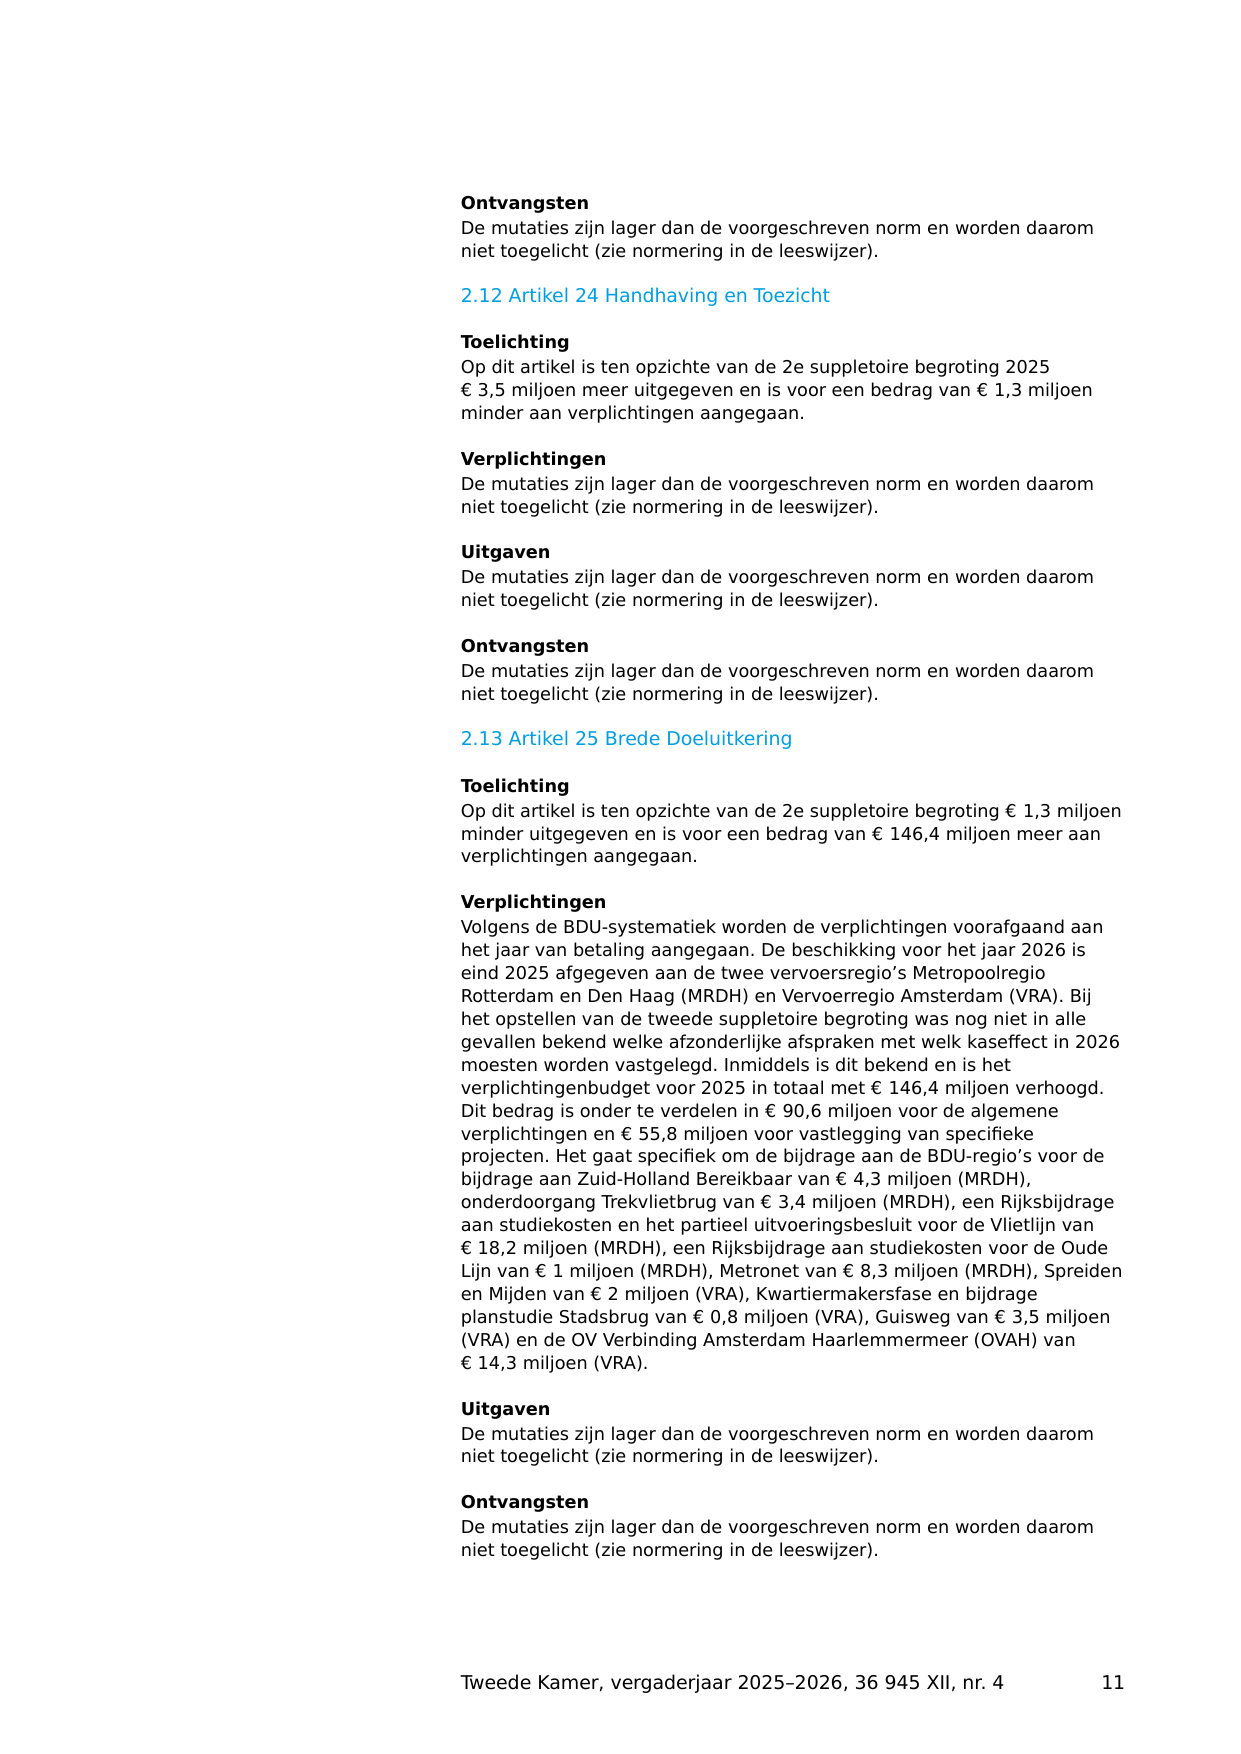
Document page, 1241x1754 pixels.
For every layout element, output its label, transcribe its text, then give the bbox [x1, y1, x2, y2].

text Toelichting [461, 774, 1125, 797]
text Uitgaven [461, 1397, 1125, 1419]
title 2.12 Artikel 24 Handhaving en Toezicht [461, 284, 1125, 306]
text Uitgaven [461, 541, 1125, 563]
text Ontvangsten [461, 191, 1125, 214]
text Toelichting [461, 330, 1125, 353]
text De mutaties zijn lager dan de voorgeschreven norm en worden daarom niet toegelicht (zie normering in de leeswijzer). [461, 472, 1125, 518]
text De mutaties zijn lager dan de voorgeschreven norm en worden daarom niet toegelicht (zie normering in de leeswijzer). [461, 216, 1125, 262]
title 2.13 Artikel 25 Brede Doeluitkering [461, 728, 1125, 750]
text De mutaties zijn lager dan de voorgeschreven norm en worden daarom niet toegelicht (zie normering in de leeswijzer). [461, 1515, 1125, 1561]
text Op dit artikel is ten opzichte van de 2e suppletoire begroting € 1,3 miljoen minder uitgegeven en is voor een bedrag van € 146,4 miljoen meer aan verplichtingen aangegaan. [461, 799, 1125, 867]
text Verplichtingen [461, 890, 1125, 913]
text Verplichtingen [461, 447, 1125, 470]
text Volgens de BDU-systematiek worden de verplichtingen voorafgaand aan het jaar van betaling aangegaan. De beschikking voor het jaar 2026 is eind 2025 afgegeven aan de twee vervoersregio’s Metropoolregio Rotterdam en Den Haag (MRDH) en Vervoerregio Amsterdam (VRA). Bij het opstellen van de tweede suppletoire begroting was nog niet in alle gevallen bekend welke afzonderlijke afspraken met welk kaseffect in 2026 moesten worden vastgelegd. Inmiddels is dit bekend en is het verplichtingenbudget voor 2025 in totaal met € 146,4 miljoen verhoogd. Dit bedrag is onder te verdelen in € 90,6 miljoen voor de algemene verplichtingen en € 55,8 miljoen voor vastlegging van specifieke projecten. Het gaat specifiek om de bijdrage aan de BDU-regio’s voor de bijdrage aan Zuid-Holland Bereikbaar van € 4,3 miljoen (MRDH), onderdoorgang Trekvlietbrug van € 3,4 miljoen (MRDH), een Rijksbijdrage aan studiekosten en het partieel uitvoeringsbesluit voor de Vlietlijn van € 18,2 miljoen (MRDH), een Rijksbijdrage aan studiekosten voor de Oude Lijn van € 1 miljoen (MRDH), Metronet van € 8,3 miljoen (MRDH), Spreiden en Mijden van € 2 miljoen (VRA), Kwartiermakersfase en bijdrage planstudie Stadsbrug van € 0,8 miljoen (VRA), Guisweg van € 3,5 miljoen (VRA) en de OV Verbinding Amsterdam Haarlemmermeer (OVAH) van € 14,3 miljoen (VRA). [461, 915, 1125, 1374]
text Ontvangsten [461, 1490, 1125, 1513]
text De mutaties zijn lager dan de voorgeschreven norm en worden daarom niet toegelicht (zie normering in de leeswijzer). [461, 1422, 1125, 1467]
text De mutaties zijn lager dan de voorgeschreven norm en worden daarom niet toegelicht (zie normering in de leeswijzer). [461, 659, 1125, 705]
text Ontvangsten [461, 634, 1125, 657]
text Op dit artikel is ten opzichte van de 2e suppletoire begroting 2025 € 3,5 miljoen meer uitgegeven en is voor een bedrag van € 1,3 miljoen minder aan verplichtingen aangegaan. [461, 355, 1125, 424]
text De mutaties zijn lager dan de voorgeschreven norm en worden daarom niet toegelicht (zie normering in de leeswijzer). [461, 566, 1125, 611]
